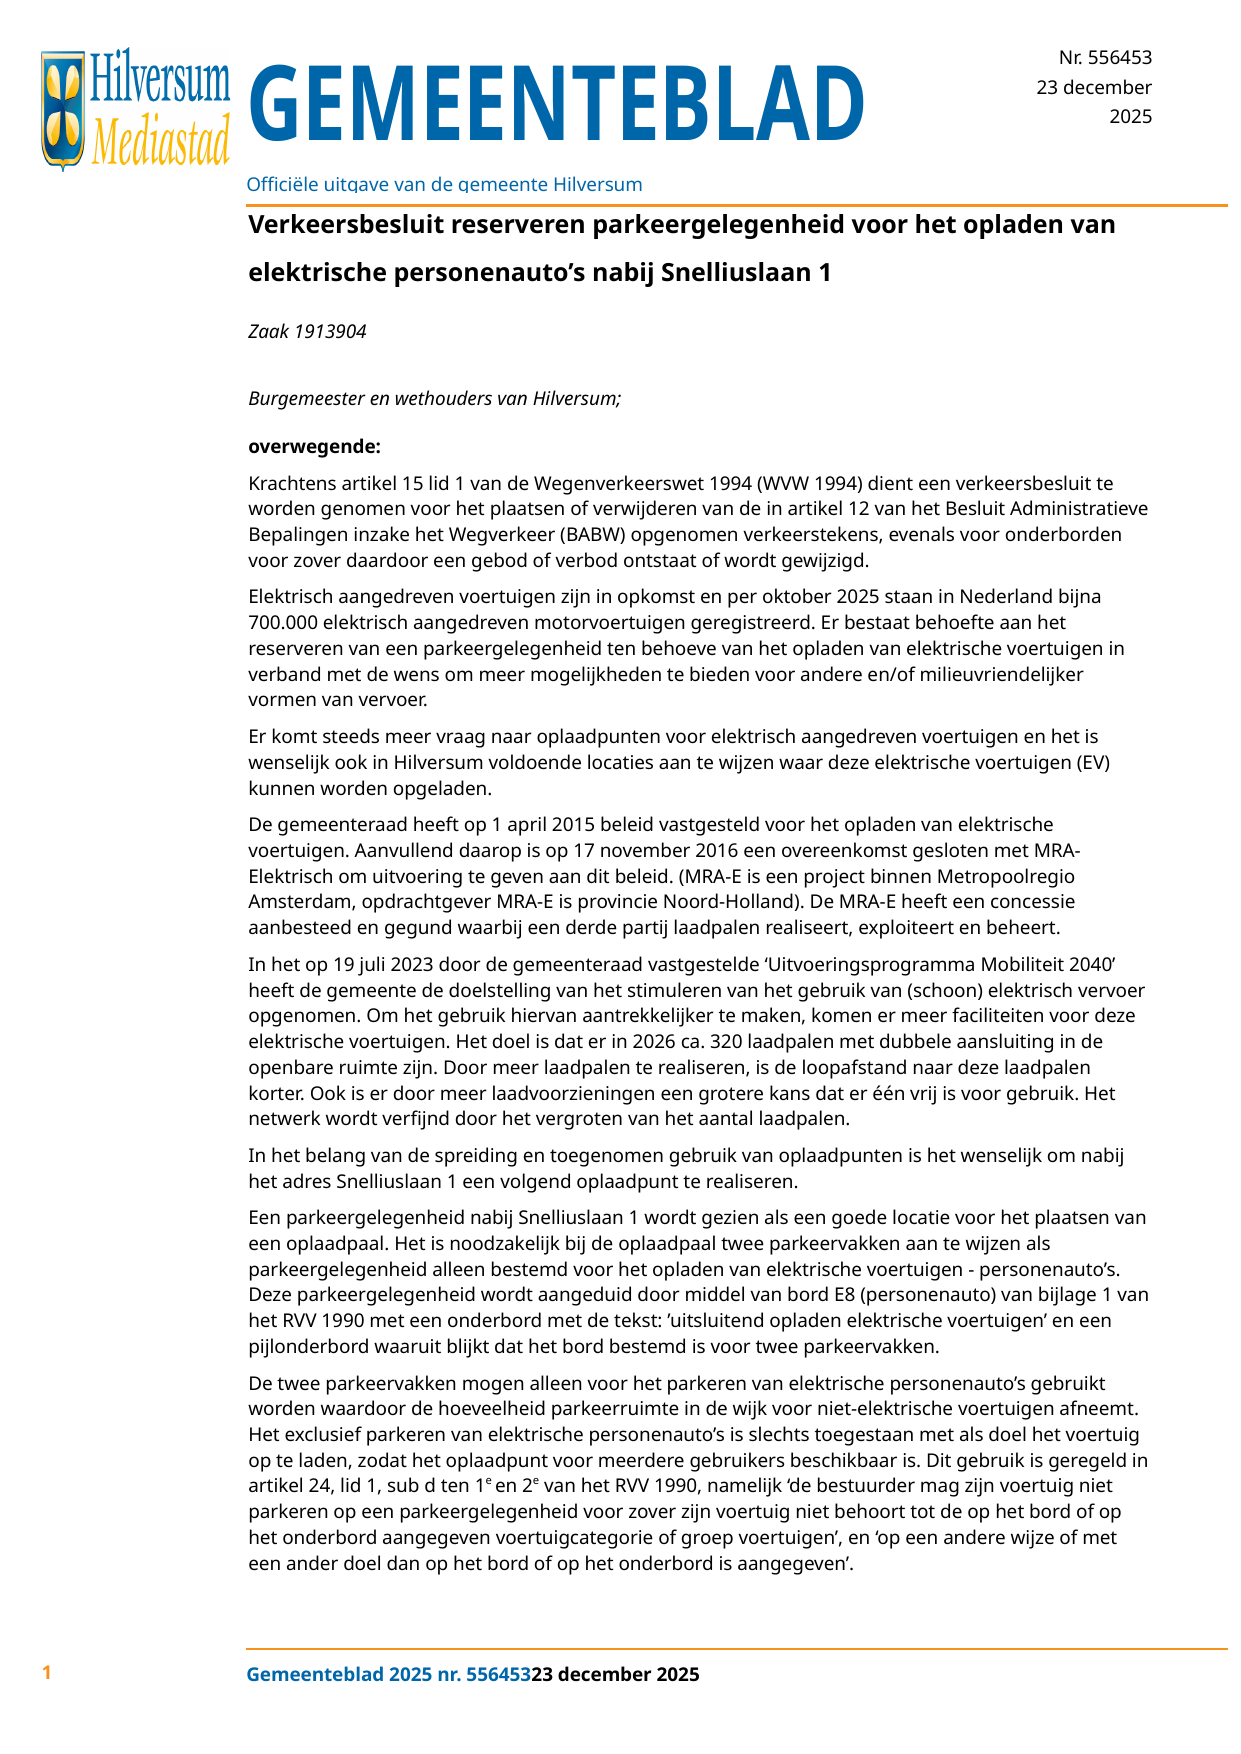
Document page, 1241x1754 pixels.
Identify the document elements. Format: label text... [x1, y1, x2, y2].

text overwegende: [248, 433, 1152, 459]
text Verkeersbesluit reserveren parkeergelegenheid voor het opladen van elektrische personenauto’s nabij Snelliuslaan 1 [248, 207, 1152, 288]
text In het belang van de spreiding en toegenomen gebruik van oplaadpunten is het wenselijk om nabij het adres Snelliuslaan 1 een volgend oplaadpunt te realiseren. [248, 1142, 1152, 1193]
text De twee parkeervakken mogen alleen voor het parkeren van elektrische personenauto’s gebruikt worden waardoor de hoeveelheid parkeerruimte in de wijk voor niet-elektrische voertuigen afneemt. Het exclusief parkeren van elektrische personenauto’s is slechts toegestaan met als doel het voertuig op te laden, zodat het oplaadpunt voor meerdere gebruikers beschikbaar is. Dit gebruik is geregeld in artikel 24, lid 1, sub d ten 1e en 2e van het RVV 1990, namelijk ‘de bestuurder mag zijn voertuig niet parkeren op een parkeergelegenheid voor zover zijn voertuig niet behoort tot de op het bord of op het onderbord aangegeven voertuigcategorie of groep voertuigen’, en ‘op een andere wijze of met een ander doel dan op het bord of op het onderbord is aangegeven’. [248, 1370, 1152, 1576]
text Krachtens artikel 15 lid 1 van de Wegenverkeerswet 1994 (WVW 1994) dient een verkeersbesluit te worden genomen voor het plaatsen of verwijderen van de in artikel 12 van het Besluit Administratieve Bepalingen inzake het Wegverkeer (BABW) opgenomen verkeerstekens, evenals voor onderborden voor zover daardoor een gebod of verbod ontstaat of wordt gewijzigd. [248, 470, 1152, 573]
picture [41, 47, 231, 172]
text Er komt steeds meer vraag naar oplaadpunten voor elektrisch aangedreven voertuigen en het is wenselijk ook in Hilversum voldoende locaties aan te wijzen waar deze elektrische voertuigen (EV) kunnen worden opgeladen. [248, 723, 1152, 801]
text Elektrisch aangedreven voertuigen zijn in opkomst en per oktober 2025 staan in Nederland bijna 700.000 elektrisch aangedreven motorvoertuigen geregistreerd. Er bestaat behoefte aan het reserveren van een parkeergelegenheid ten behoeve van het opladen van elektrische voertuigen in verband met de wens om meer mogelijkheden te bieden voor andere en/of milieuvriendelijker vormen van vervoer. [248, 584, 1152, 712]
text In het op 19 juli 2023 door de gemeenteraad vastgestelde ‘Uitvoeringsprogramma Mobiliteit 2040’ heeft de gemeente de doelstelling van het stimuleren van het gebruik van (schoon) elektrisch vervoer opgenomen. Om het gebruik hiervan aantrekkelijker te maken, komen er meer faciliteiten voor deze elektrische voertuigen. Het doel is dat er in 2026 ca. 320 laadpalen met dubbele aansluiting in de openbare ruimte zijn. Door meer laadpalen te realiseren, is de loopafstand naar deze laadpalen korter. Ook is er door meer laadvoorzieningen een grotere kans dat er één vrij is voor gebruik. Het netwerk wordt verfijnd door het vergroten van het aantal laadpalen. [248, 951, 1152, 1131]
text De gemeenteraad heeft op 1 april 2015 beleid vastgesteld voor het opladen van elektrische voertuigen. Aanvullend daarop is op 17 november 2016 een overeenkomst gesloten met MRA-Elektrisch om uitvoering te geven aan dit beleid. (MRA-E is een project binnen Metropoolregio Amsterdam, opdrachtgever MRA-E is provincie Noord-Holland). De MRA-E heeft een concessie aanbesteed en gegund waarbij een derde partij laadpalen realiseert, exploiteert en beheert. [248, 811, 1152, 940]
text Zaak 1913904 [248, 318, 1152, 344]
text Burgemeester en wethouders van Hilversum; [248, 386, 1152, 411]
text Een parkeergelegenheid nabij Snelliuslaan 1 wordt gezien als een goede locatie voor het plaatsen van een oplaadpaal. Het is noodzakelijk bij de oplaadpaal twee parkeervakken aan te wijzen als parkeergelegenheid alleen bestemd voor het opladen van elektrische voertuigen - personenauto’s. Deze parkeergelegenheid wordt aangeduid door middel van bord E8 (personenauto) van bijlage 1 van het RVV 1990 met een onderbord met de tekst: ’uitsluitend opladen elektrische voertuigen’ en een pijlonderbord waaruit blijkt dat het bord bestemd is voor twee parkeervakken. [248, 1204, 1152, 1359]
